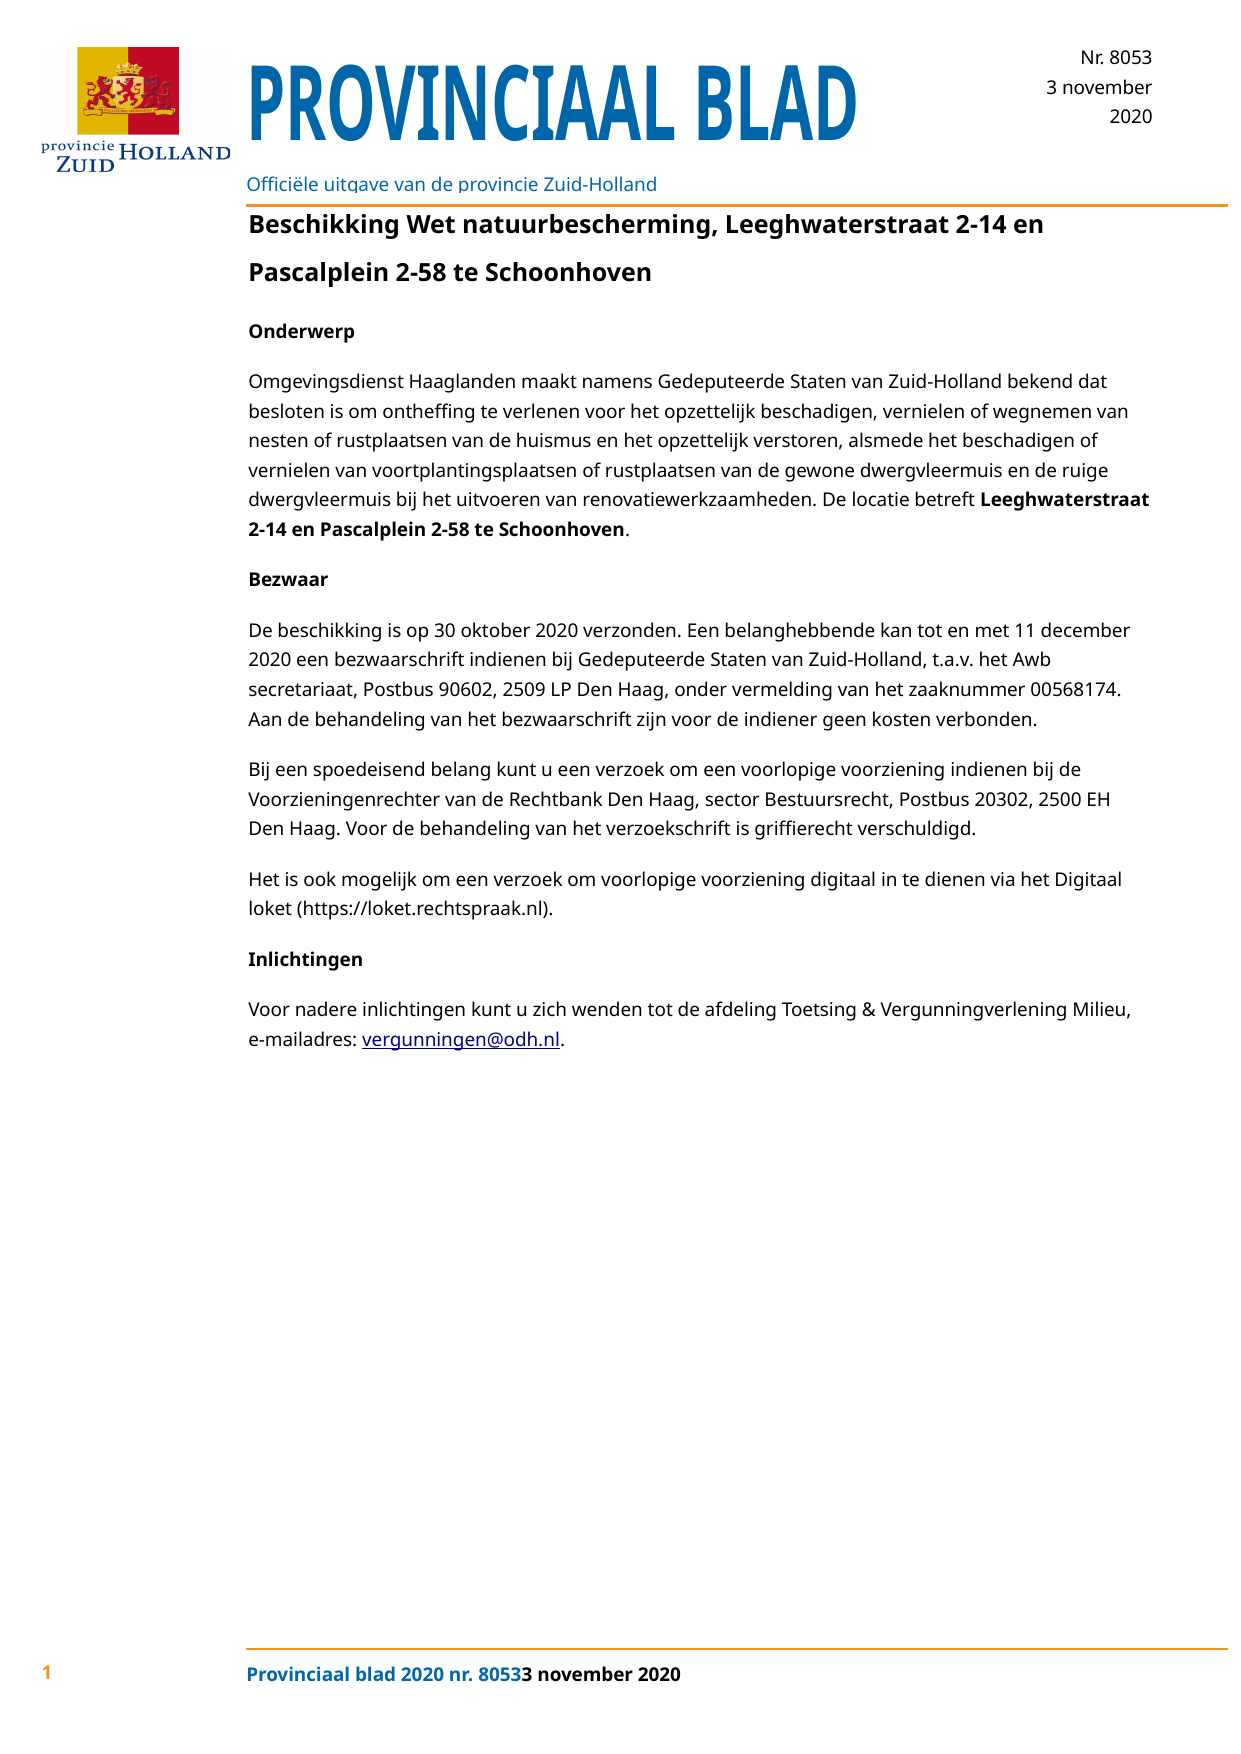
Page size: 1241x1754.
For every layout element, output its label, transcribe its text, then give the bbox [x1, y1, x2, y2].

text Omgevingsdienst Haaglanden maakt namens Gedeputeerde Staten van Zuid-Holland bekend dat besloten is om ontheffing te verlenen voor het opzettelijk beschadigen, vernielen of wegnemen van nesten of rustplaatsen van de huismus en het opzettelijk verstoren, alsmede het beschadigen of vernielen van voortplantingsplaatsen of rustplaatsen van de gewone dwergvleermuis en de ruige dwergvleermuis bij het uitvoeren van renovatiewerkzaamheden. De locatie betreft Leeghwaterstraat 2-14 en Pascalplein 2-58 te Schoonhoven. [248, 368, 1152, 542]
text De beschikking is op 30 oktober 2020 verzonden. Een belanghebbende kan tot en met 11 december 2020 een bezwaarschrift indienen bij Gedeputeerde Staten van Zuid-Holland, t.a.v. het Awb secretariaat, Postbus 90602, 2509 LP Den Haag, onder vermelding van het zaaknummer 00568174. Aan de behandeling van het bezwaarschrift zijn voor de indiener geen kosten verbonden. [248, 617, 1152, 732]
text Onderwerp [248, 318, 1152, 344]
text Bezwaar [248, 567, 1152, 592]
text Inlichtingen [248, 946, 1152, 972]
text Beschikking Wet natuurbescherming, Leeghwaterstraat 2-14 en Pascalplein 2-58 te Schoonhoven [248, 207, 1152, 288]
text Bij een spoedeisend belang kunt u een verzoek om een voorlopige voorziening indienen bij de Voorzieningenrechter van de Rechtbank Den Haag, sector Bestuursrecht, Postbus 20302, 2500 EH Den Haag. Voor de behandeling van het verzoekschrift is griffierecht verschuldigd. [248, 756, 1152, 841]
text Voor nadere inlichtingen kunt u zich wenden tot de afdeling Toetsing & Vergunningverlening Milieu, e-mailadres: vergunningen@odh.nl. [248, 996, 1152, 1052]
text Het is ook mogelijk om een verzoek om voorlopige voorziening digitaal in te dienen via het Digitaal loket (https://loket.rechtspraak.nl). [248, 866, 1152, 921]
picture [41, 47, 231, 172]
